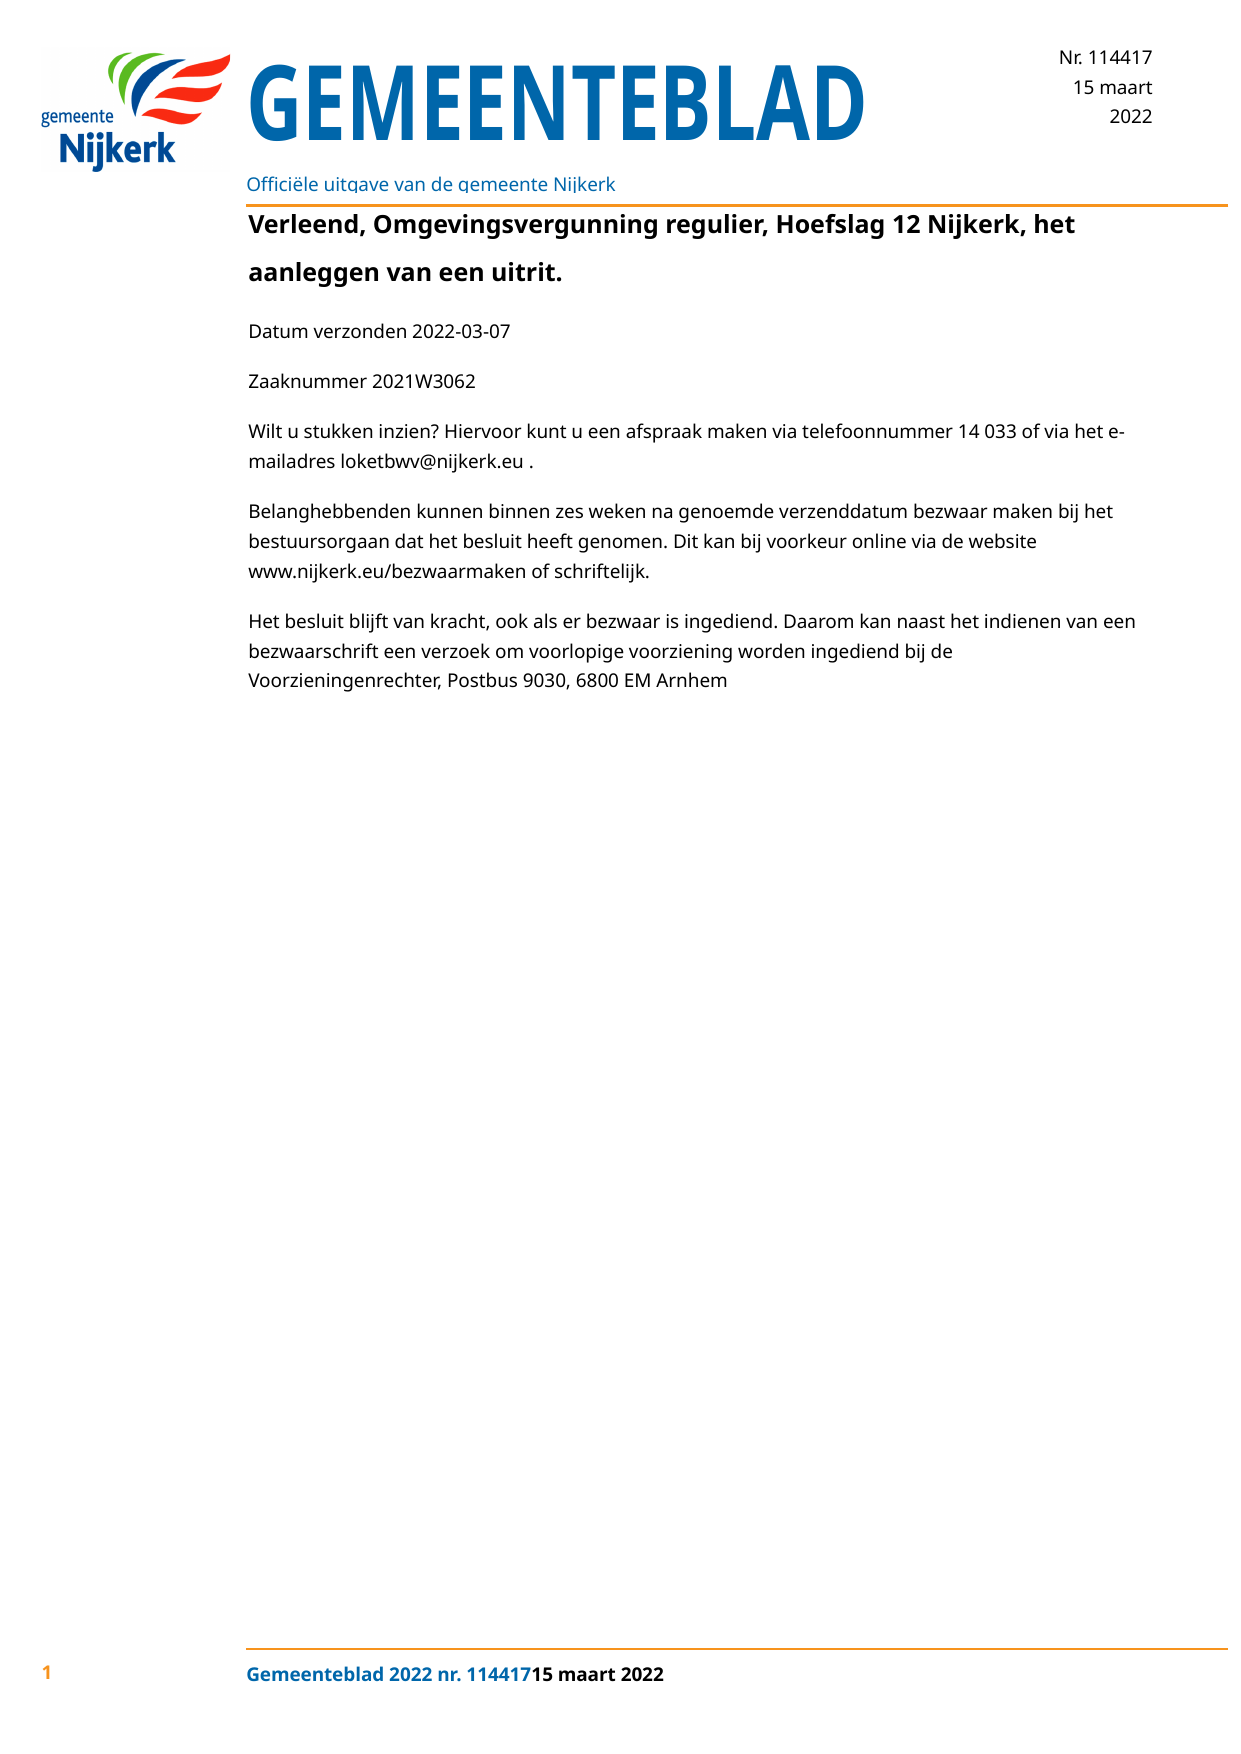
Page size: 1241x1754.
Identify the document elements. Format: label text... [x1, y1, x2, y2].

text Verleend, Omgevingsvergunning regulier, Hoefslag 12 Nijkerk, het aanleggen van een uitrit. [248, 207, 1152, 288]
picture [41, 47, 231, 172]
text Zaaknummer 2021W3062 [248, 368, 1152, 394]
text Datum verzonden 2022-03-07 [248, 318, 1152, 344]
text Belanghebbenden kunnen binnen zes weken na genoemde verzenddatum bezwaar maken bij het bestuursorgaan dat het besluit heeft genomen. Dit kan bij voorkeur online via de website www.nijkerk.eu/bezwaarmaken of schriftelijk. [248, 499, 1152, 584]
text Het besluit blijft van kracht, ook als er bezwaar is ingediend. Daarom kan naast het indienen van een bezwaarschrift een verzoek om voorlopige voorziening worden ingediend bij de Voorzieningenrechter, Postbus 9030, 6800 EM Arnhem [248, 608, 1152, 693]
text Wilt u stukken inzien? Hiervoor kunt u een afspraak maken via telefoonnummer 14 033 of via het e-mailadres loketbwv@nijkerk.eu . [248, 419, 1152, 474]
